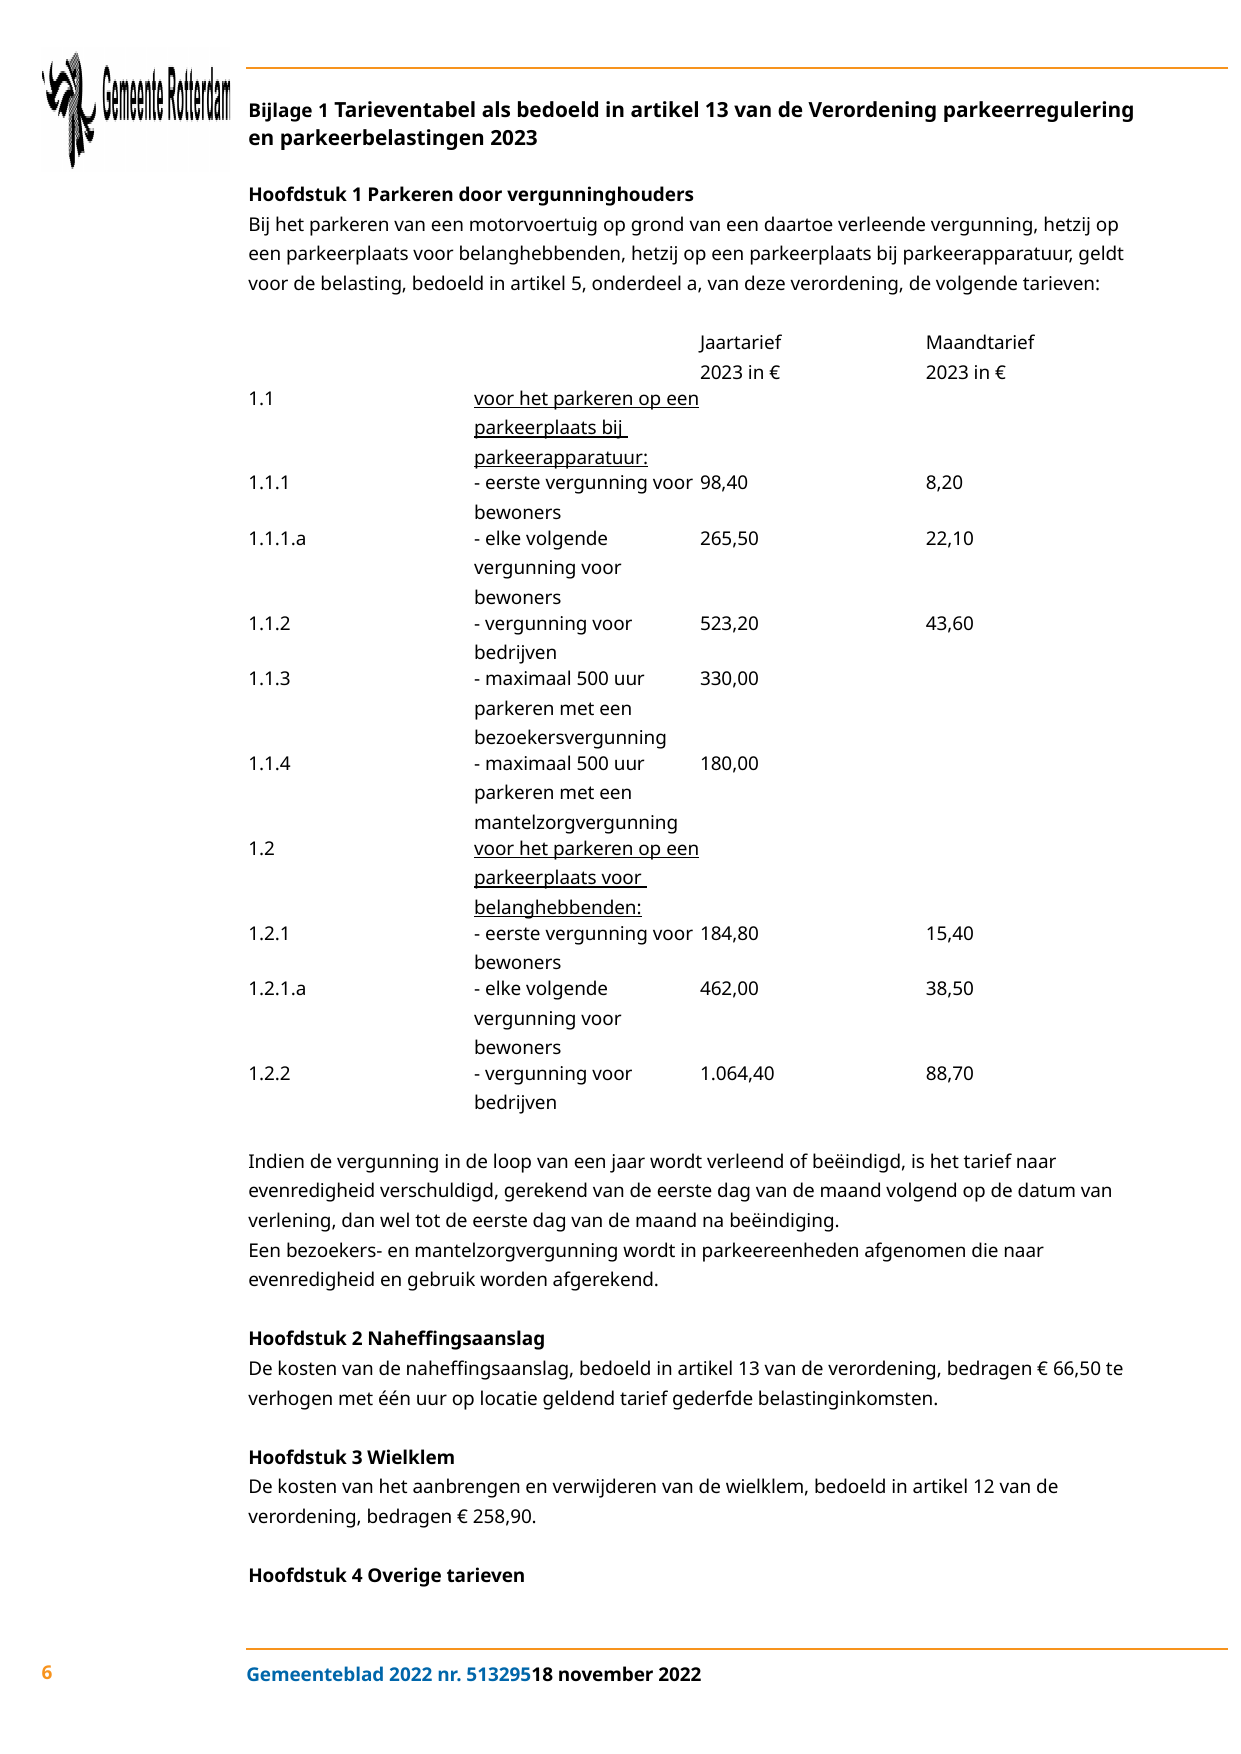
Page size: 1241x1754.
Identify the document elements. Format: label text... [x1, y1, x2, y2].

table_cell 1.2.2 [248, 1060, 474, 1115]
table_cell 43,60 [926, 610, 1152, 665]
table_cell - vergunning voor bedrijven [474, 1060, 700, 1115]
text Bij het parkeren van een motorvoertuig op grond van een daartoe verleende vergunning, hetzij op een parkeerplaats voor belanghebbenden, hetzij op een parkeerplaats bij parkeerapparatuur, geldt voor de belasting, bedoeld in artikel 5, onderdeel a, van deze verordening, de volgende tarieven: [248, 211, 1152, 296]
text De kosten van de naheffingsaanslag, bedoeld in artikel 13 van de verordening, bedragen € 66,50 te verhogen met één uur op locatie geldend tarief gederfde belastinginkomsten. [248, 1355, 1152, 1411]
table_cell - eerste vergunning voor bewoners [474, 920, 700, 975]
text Bijlage 1 Tarieventabel als bedoeld in artikel 13 van de Verordening parkeerregulering en parkeerbelastingen 2023 [248, 95, 1152, 152]
table_cell 1.1.1 [248, 470, 474, 525]
table_cell 1.1 [248, 385, 474, 469]
table_cell 15,40 [926, 920, 1152, 975]
text De kosten van het aanbrengen en verwijderen van de wielklem, bedoeld in artikel 12 van de verordening, bedragen € 258,90. [248, 1473, 1152, 1529]
table_cell 462,00 [700, 975, 926, 1060]
table_cell [700, 385, 926, 469]
table_cell [700, 835, 926, 920]
table_cell [926, 835, 1152, 920]
text Hoofdstuk 2 Naheffingsaanslag [248, 1326, 1152, 1351]
table_cell 184,80 [700, 920, 926, 975]
table_cell - maximaal 500 uur parkeren met een mantelzorgvergunning [474, 750, 700, 835]
table_cell 1.1.2 [248, 610, 474, 665]
table_cell [926, 385, 1152, 469]
table_header Maandtarief 2023 in € [926, 329, 1152, 385]
table_cell - elke volgende vergunning voor bewoners [474, 525, 700, 610]
text Een bezoekers- en mantelzorgvergunning wordt in parkeereenheden afgenomen die naar evenredigheid en gebruik worden afgerekend. [248, 1237, 1152, 1292]
table_cell 265,50 [700, 525, 926, 610]
table_cell 1.1.3 [248, 665, 474, 750]
table_cell 98,40 [700, 470, 926, 525]
text Hoofdstuk 3 Wielklem [248, 1444, 1152, 1470]
table_cell 180,00 [700, 750, 926, 835]
table_cell 22,10 [926, 525, 1152, 610]
table_cell - eerste vergunning voor bewoners [474, 470, 700, 525]
table_header Jaartarief 2023 in € [700, 329, 926, 385]
table_cell - maximaal 500 uur parkeren met een bezoekersvergunning [474, 665, 700, 750]
table_cell [926, 665, 1152, 750]
table_cell - elke volgende vergunning voor bewoners [474, 975, 700, 1060]
table_cell 8,20 [926, 470, 1152, 525]
text Hoofdstuk 4 Overige tarieven [248, 1562, 1152, 1588]
table_cell 523,20 [700, 610, 926, 665]
text Hoofdstuk 1 Parkeren door vergunninghouders [248, 181, 1152, 207]
table_cell 1.2.1.a [248, 975, 474, 1060]
table_cell 1.2 [248, 835, 474, 920]
table_header [474, 329, 700, 385]
picture [41, 47, 231, 172]
table_cell 1.1.1.a [248, 525, 474, 610]
table_cell 1.1.4 [248, 750, 474, 835]
table_cell [926, 750, 1152, 835]
table_cell 88,70 [926, 1060, 1152, 1115]
table_header [248, 329, 474, 385]
table_cell voor het parkeren op een parkeerplaats voor belanghebbenden: [474, 835, 700, 920]
table_cell 1.064,40 [700, 1060, 926, 1115]
table_cell voor het parkeren op een parkeerplaats bij parkeerapparatuur: [474, 385, 700, 469]
table_cell 38,50 [926, 975, 1152, 1060]
table_cell - vergunning voor bedrijven [474, 610, 700, 665]
table_cell 330,00 [700, 665, 926, 750]
table_cell 1.2.1 [248, 920, 474, 975]
text Indien de vergunning in de loop van een jaar wordt verleend of beëindigd, is het tarief naar evenredigheid verschuldigd, gerekend van de eerste dag van de maand volgend op de datum van verlening, dan wel tot de eerste dag van de maand na beëindiging. [248, 1148, 1152, 1233]
